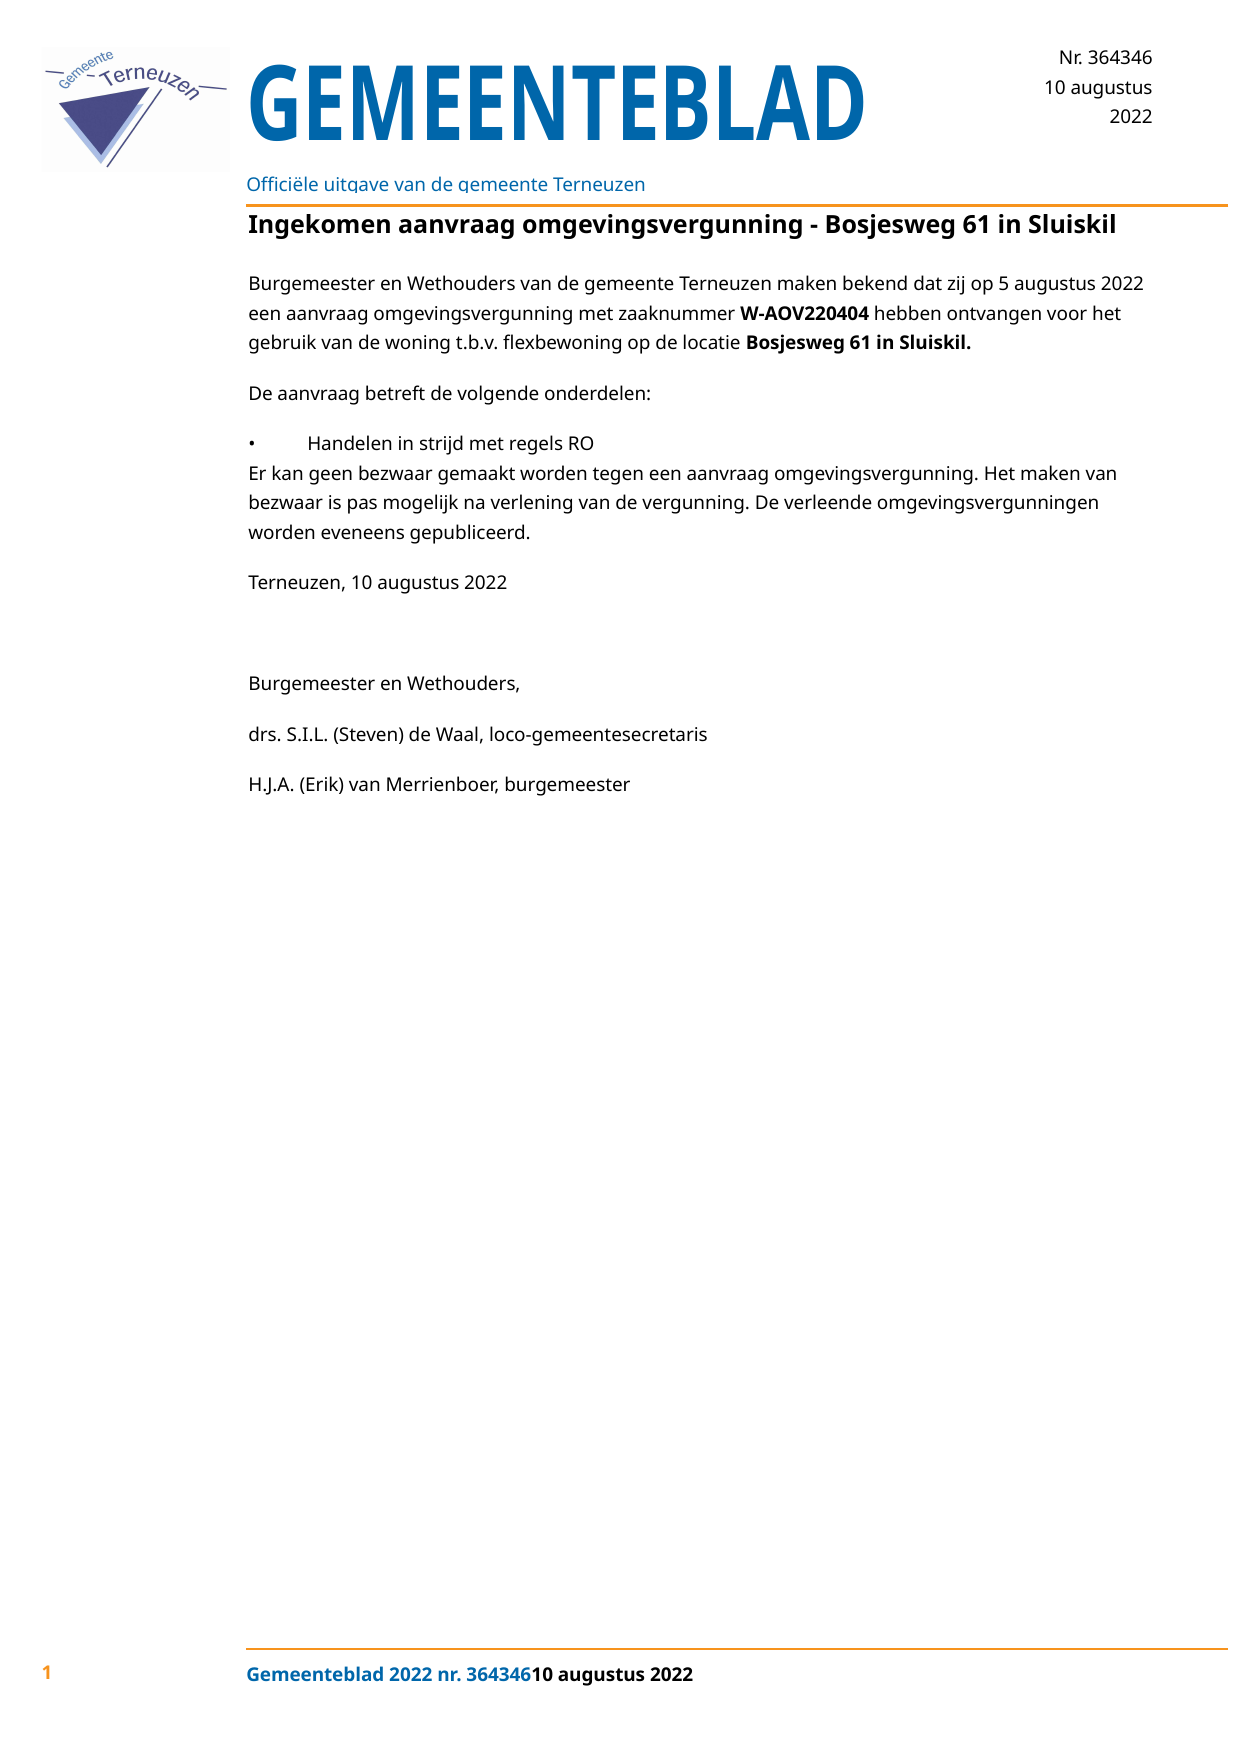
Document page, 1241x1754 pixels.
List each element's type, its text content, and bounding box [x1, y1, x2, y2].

list Handelen in strijd met regels RO [248, 430, 1152, 456]
text Er kan geen bezwaar gemaakt worden tegen een aanvraag omgevingsvergunning. Het maken van bezwaar is pas mogelijk na verlening van de vergunning. De verleende omgevingsvergunningen worden eveneens gepubliceerd. [248, 460, 1152, 545]
text Burgemeester en Wethouders, [248, 670, 1152, 696]
text H.J.A. (Erik) van Merrienboer, burgemeester [248, 771, 1152, 797]
text De aanvraag betreft de volgende onderdelen: [248, 380, 1152, 406]
text drs. S.I.L. (Steven) de Waal, loco-gemeentesecretaris [248, 721, 1152, 746]
text Terneuzen, 10 augustus 2022 [248, 569, 1152, 595]
text Burgemeester en Wethouders van de gemeente Terneuzen maken bekend dat zij op 5 augustus 2022 een aanvraag omgevingsvergunning met zaaknummer W-AOV220404 hebben ontvangen voor het gebruik van de woning t.b.v. flexbewoning op de locatie Bosjesweg 61 in Sluiskil. [248, 270, 1152, 355]
picture [41, 47, 231, 172]
text Ingekomen aanvraag omgevingsvergunning - Bosjesweg 61 in Sluiskil [248, 207, 1152, 241]
